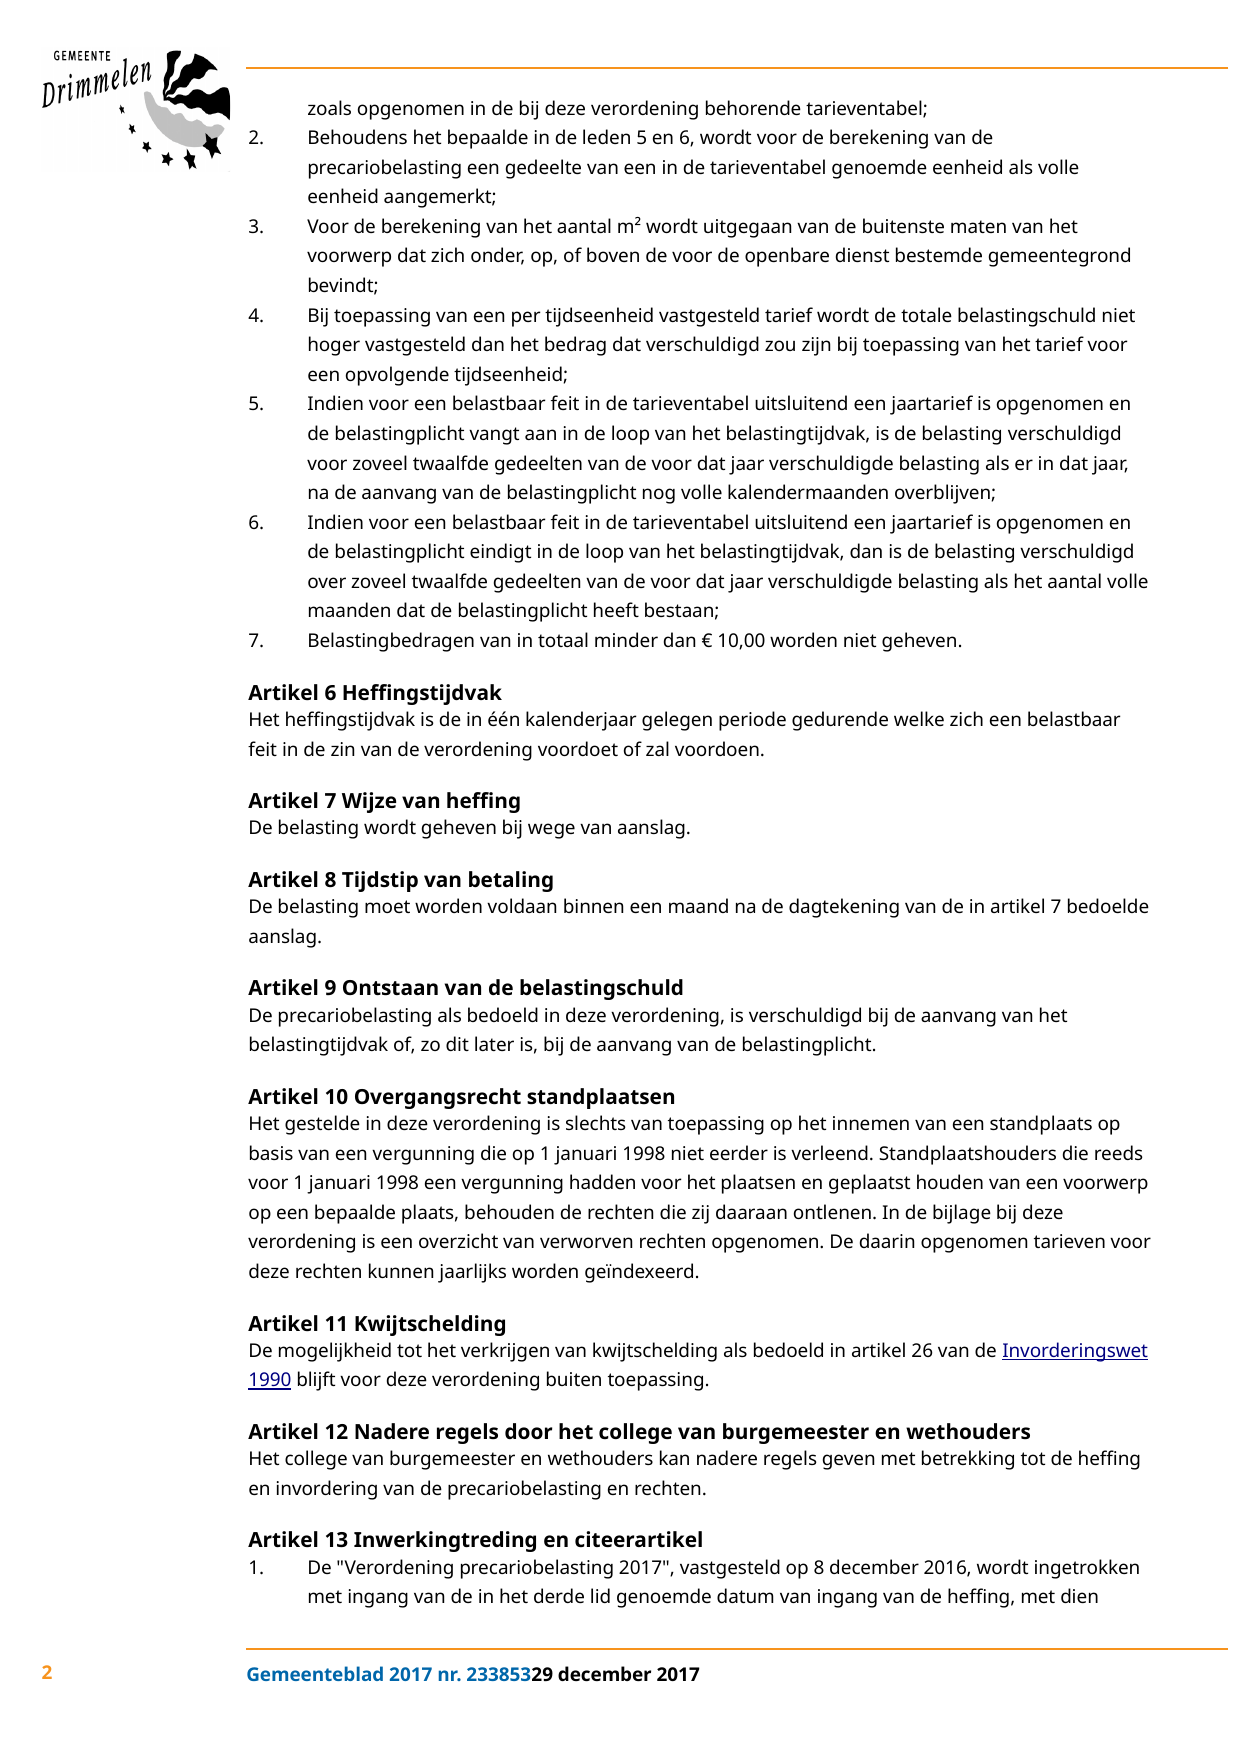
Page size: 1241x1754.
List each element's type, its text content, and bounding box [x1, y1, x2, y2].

list De "Verordening precariobelasting 2017", vastgesteld op 8 december 2016, wordt ingetrokken met ingang van de in het derde lid genoemde datum van ingang van de heffing, met dien [248, 1554, 1152, 1609]
text Artikel 10 Overgangsrecht standplaatsen [248, 1082, 1152, 1110]
text Artikel 8 Tijdstip van betaling [248, 865, 1152, 893]
text Het gestelde in deze verordening is slechts van toepassing op het innemen van een standplaats op basis van een vergunning die op 1 januari 1998 niet eerder is verleend. Standplaatshouders die reeds voor 1 januari 1998 een vergunning hadden voor het plaatsen en geplaatst houden van een voorwerp op een bepaalde plaats, behouden de rechten die zij daaraan ontlenen. In de bijlage bij deze verordening is een overzicht van verworven rechten opgenomen. De daarin opgenomen tarieven voor deze rechten kunnen jaarlijks worden geïndexeerd. [248, 1110, 1152, 1284]
list Behoudens het bepaalde in de leden 5 en 6, wordt voor de berekening van de precariobelasting een gedeelte van een in de tarieventabel genoemde eenheid als volle eenheid aangemerkt; [248, 124, 1152, 209]
text Het heffingstijdvak is de in één kalenderjaar gelegen periode gedurende welke zich een belastbaar feit in de zin van de verordening voordoet of zal voordoen. [248, 706, 1152, 761]
text Artikel 9 Ontstaan van de belastingschuld [248, 973, 1152, 1002]
text Artikel 6 Heffingstijdvak [248, 678, 1152, 706]
text Artikel 12 Nadere regels door het college van burgemeester en wethouders [248, 1417, 1152, 1446]
text Artikel 7 Wijze van heffing [248, 786, 1152, 814]
text De mogelijkheid tot het verkrijgen van kwijtschelding als bedoeld in artikel 26 van de Invorderingswet 1990 blijft voor deze verordening buiten toepassing. [248, 1337, 1152, 1392]
list zoals opgenomen in de bij deze verordening behorende tarieventabel; [248, 95, 1152, 121]
text Artikel 11 Kwijtschelding [248, 1309, 1152, 1337]
list Voor de berekening van het aantal m² wordt uitgegaan van de buitenste maten van het voorwerp dat zich onder, op, of boven de voor de openbare dienst bestemde gemeentegrond bevindt; [248, 213, 1152, 298]
list Belastingbedragen van in totaal minder dan € 10,00 worden niet geheven. [248, 627, 1152, 653]
text Het college van burgemeester en wethouders kan nadere regels geven met betrekking tot de heffing en invordering van de precariobelasting en rechten. [248, 1446, 1152, 1501]
text Artikel 13 Inwerkingtreding en citeerartikel [248, 1526, 1152, 1554]
picture [41, 47, 231, 172]
list Bij toepassing van een per tijdseenheid vastgesteld tarief wordt de totale belastingschuld niet hoger vastgesteld dan het bedrag dat verschuldigd zou zijn bij toepassing van het tarief voor een opvolgende tijdseenheid; [248, 302, 1152, 387]
list Indien voor een belastbaar feit in de tarieventabel uitsluitend een jaartarief is opgenomen en de belastingplicht vangt aan in de loop van het belastingtijdvak, is de belasting verschuldigd voor zoveel twaalfde gedeelten van de voor dat jaar verschuldigde belasting als er in dat jaar, na de aanvang van de belastingplicht nog volle kalendermaanden overblijven; [248, 391, 1152, 505]
list Indien voor een belastbaar feit in de tarieventabel uitsluitend een jaartarief is opgenomen en de belastingplicht eindigt in de loop van het belastingtijdvak, dan is de belasting verschuldigd over zoveel twaalfde gedeelten van de voor dat jaar verschuldigde belasting als het aantal volle maanden dat de belastingplicht heeft bestaan; [248, 509, 1152, 623]
text De belasting moet worden voldaan binnen een maand na de dagtekening van de in artikel 7 bedoelde aanslag. [248, 893, 1152, 949]
text De belasting wordt geheven bij wege van aanslag. [248, 814, 1152, 840]
text De precariobelasting als bedoeld in deze verordening, is verschuldigd bij de aanvang van het belastingtijdvak of, zo dit later is, bij de aanvang van de belastingplicht. [248, 1002, 1152, 1057]
